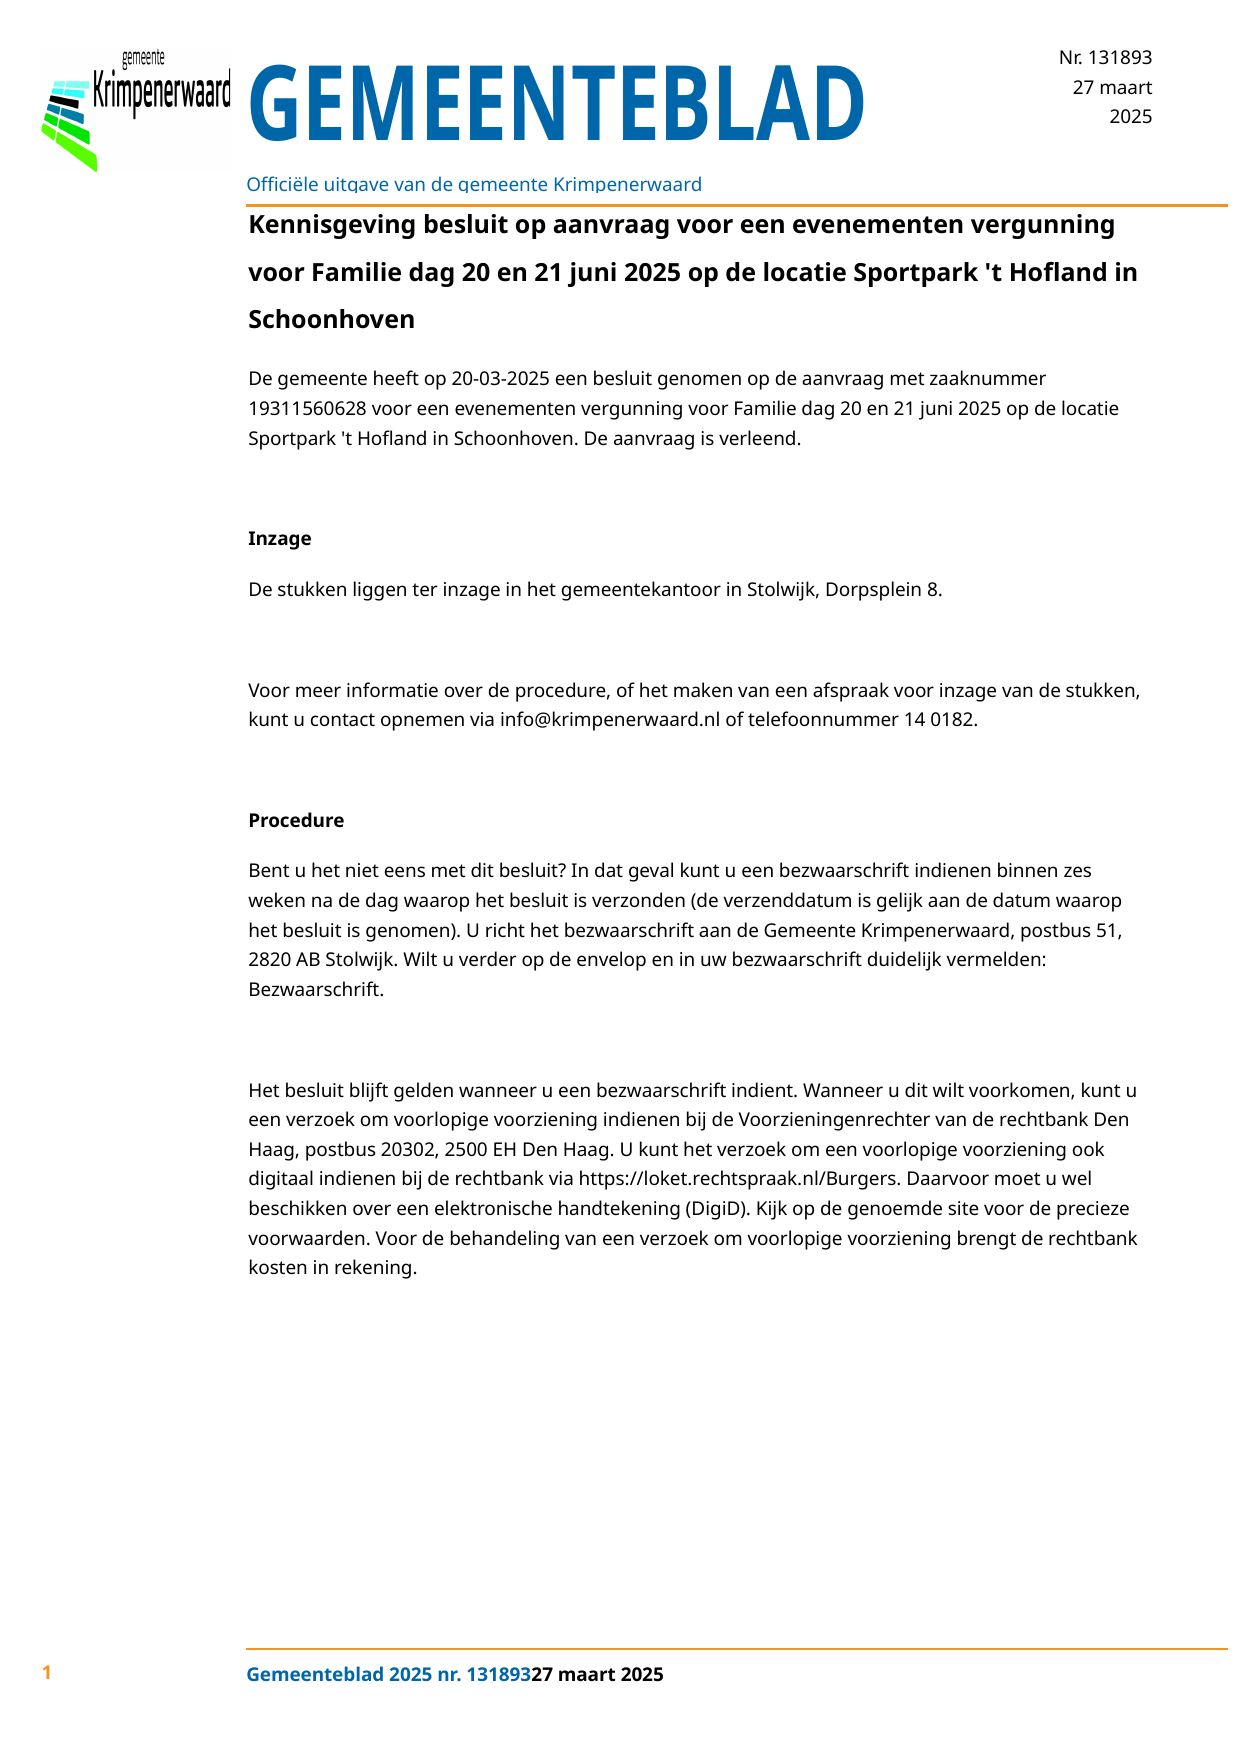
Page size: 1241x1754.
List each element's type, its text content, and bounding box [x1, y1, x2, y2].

text Procedure [248, 807, 1152, 833]
text Inzage [248, 526, 1152, 551]
text De gemeente heeft op 20-03-2025 een besluit genomen op de aanvraag met zaaknummer 19311560628 voor een evenementen vergunning voor Familie dag 20 en 21 juni 2025 op de locatie Sportpark 't Hofland in Schoonhoven. De aanvraag is verleend. [248, 366, 1152, 450]
text Het besluit blijft gelden wanneer u een bezwaarschrift indient. Wanneer u dit wilt voorkomen, kunt u een verzoek om voorlopige voorziening indienen bij de Voorzieningenrechter van de rechtbank Den Haag, postbus 20302, 2500 EH Den Haag. U kunt het verzoek om een voorlopige voorziening ook digitaal indienen bij de rechtbank via https://loket.rechtspraak.nl/Burgers. Daarvoor moet u wel beschikken over een elektronische handtekening (DigiD). Kijk op de genoemde site voor de precieze voorwaarden. Voor de behandeling van een verzoek om voorlopige voorziening brengt de rechtbank kosten in rekening. [248, 1077, 1152, 1280]
text Voor meer informatie over de procedure, of het maken van een afspraak voor inzage van de stukken, kunt u contact opnemen via info@krimpenerwaard.nl of telefoonnummer 14 0182. [248, 677, 1152, 732]
picture [41, 47, 231, 172]
text Bent u het niet eens met dit besluit? In dat geval kunt u een bezwaarschrift indienen binnen zes weken na de dag waarop het besluit is verzonden (de verzenddatum is gelijk aan de datum waarop het besluit is genomen). U richt het bezwaarschrift aan de Gemeente Krimpenerwaard, postbus 51, 2820 AB Stolwijk. Wilt u verder op de envelop en in uw bezwaarschrift duidelijk vermelden: Bezwaarschrift. [248, 858, 1152, 1002]
text Kennisgeving besluit op aanvraag voor een evenementen vergunning voor Familie dag 20 en 21 juni 2025 op de locatie Sportpark 't Hofland in Schoonhoven [248, 207, 1152, 336]
text De stukken liggen ter inzage in het gemeentekantoor in Stolwijk, Dorpsplein 8. [248, 576, 1152, 602]
